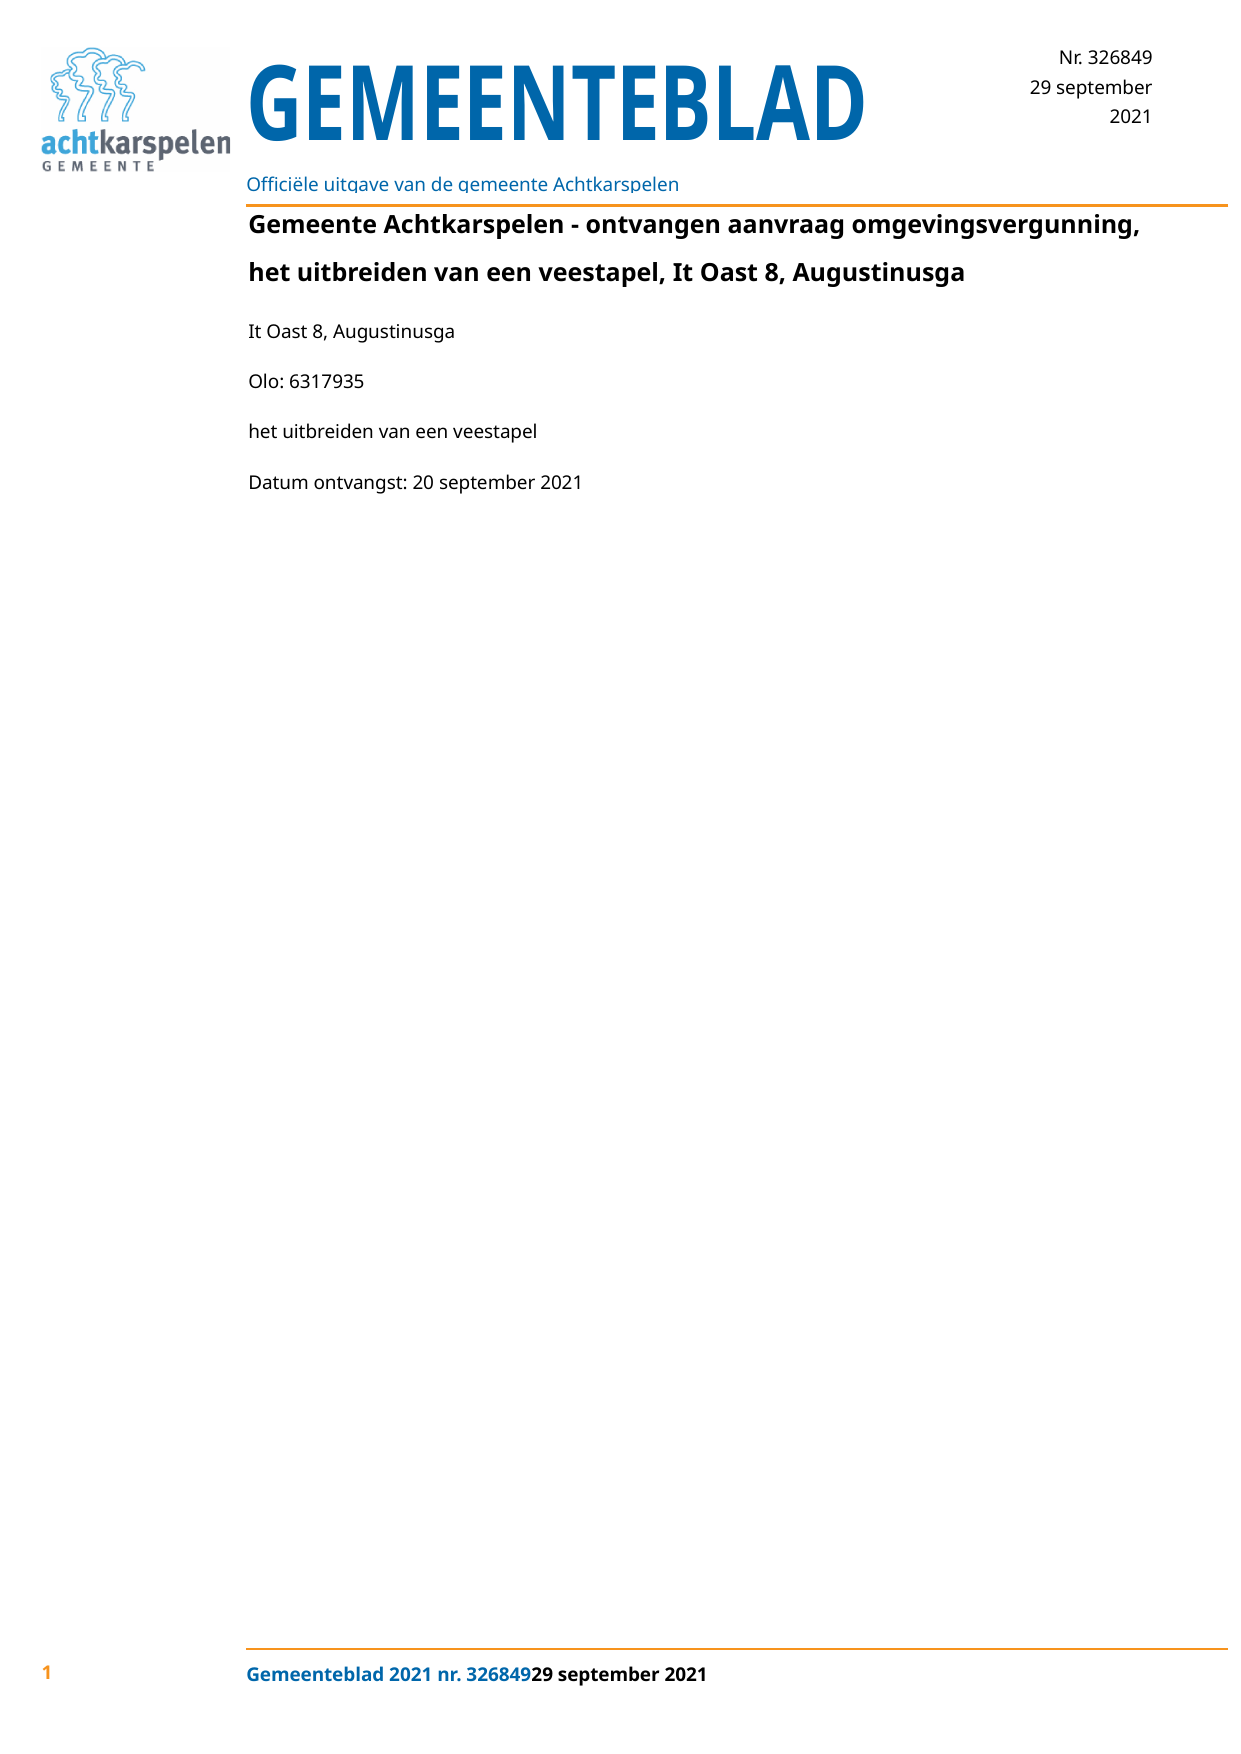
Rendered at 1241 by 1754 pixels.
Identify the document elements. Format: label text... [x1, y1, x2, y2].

text Gemeente Achtkarspelen - ontvangen aanvraag omgevingsvergunning, het uitbreiden van een veestapel, It Oast 8, Augustinusga [248, 207, 1152, 288]
text het uitbreiden van een veestapel [248, 419, 1152, 444]
text Olo: 6317935 [248, 368, 1152, 394]
text Datum ontvangst: 20 september 2021 [248, 469, 1152, 495]
picture [41, 47, 231, 172]
text It Oast 8, Augustinusga [248, 318, 1152, 344]
